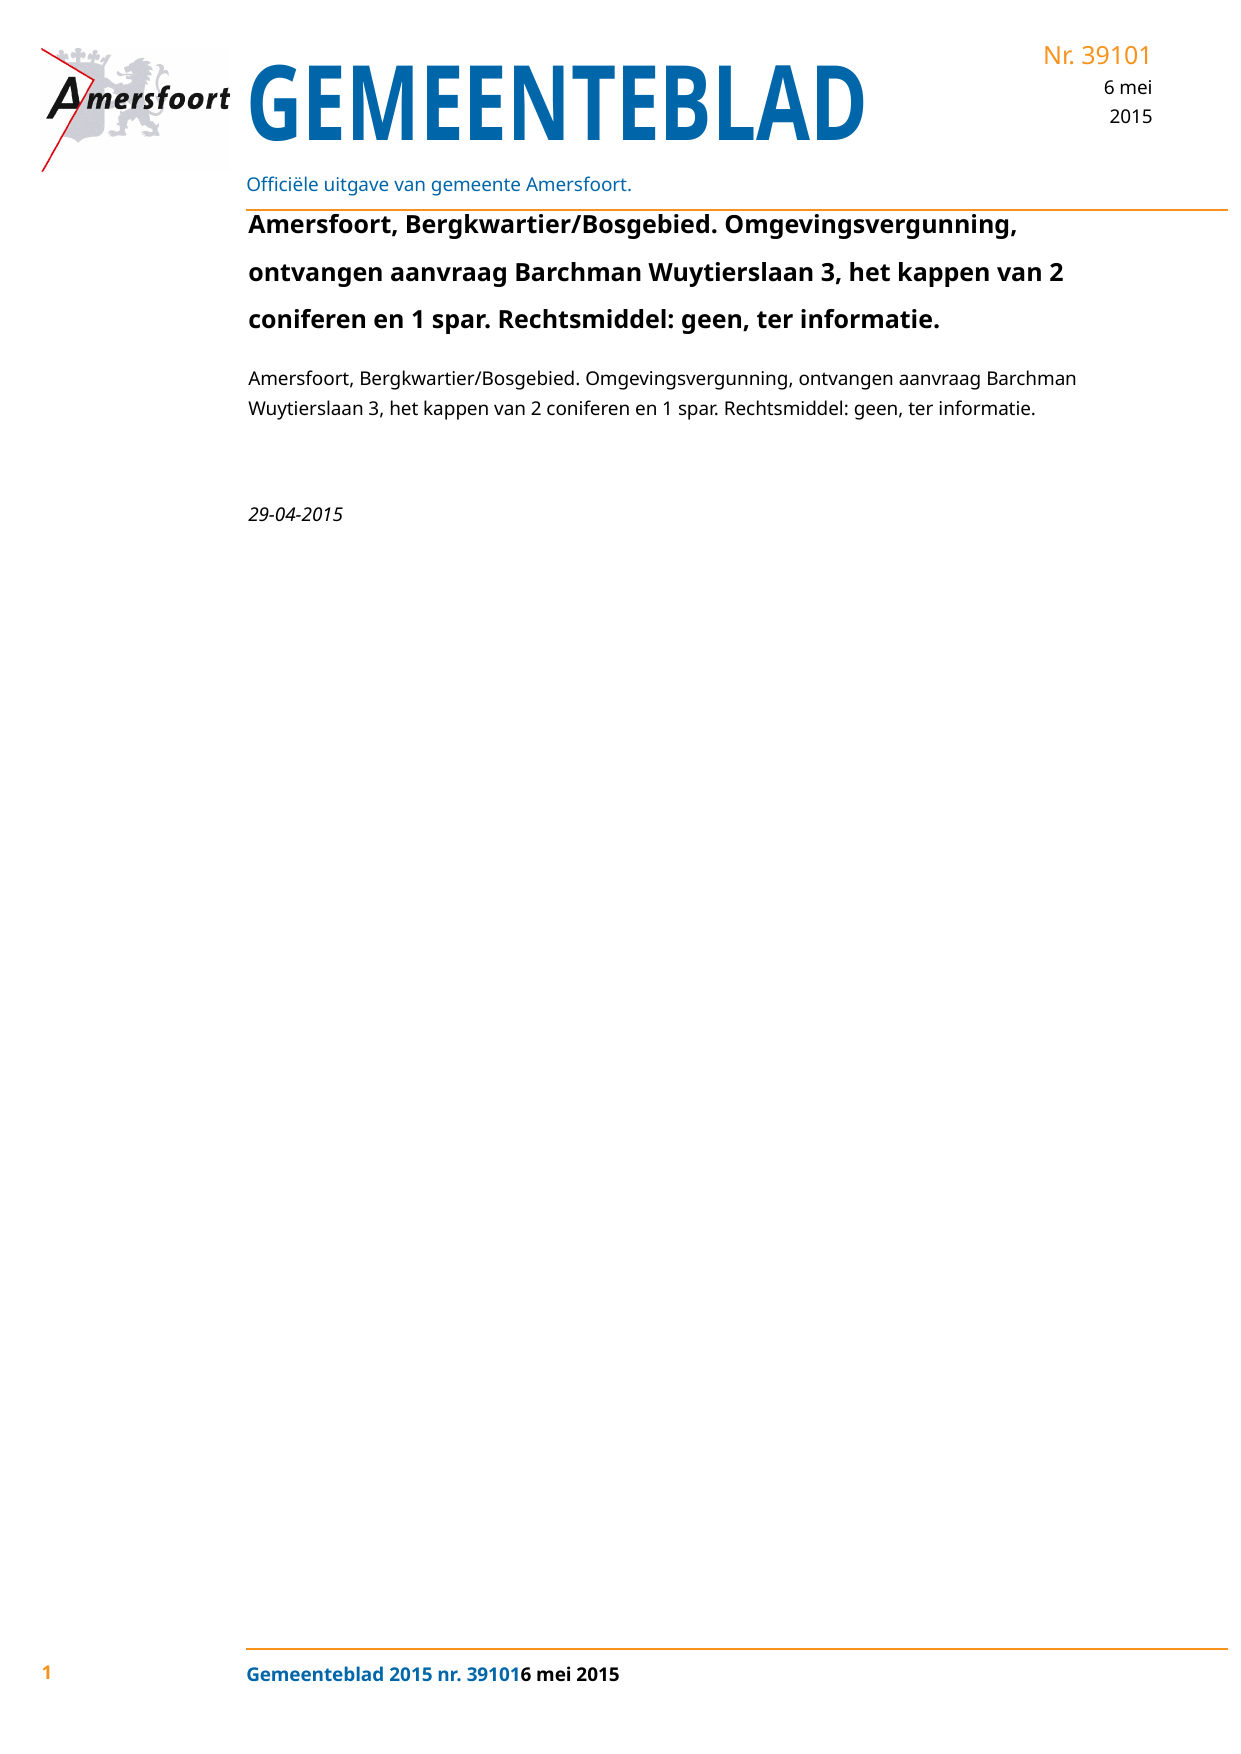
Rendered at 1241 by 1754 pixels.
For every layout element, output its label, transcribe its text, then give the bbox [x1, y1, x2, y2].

picture [41, 47, 231, 172]
text Amersfoort, Bergkwartier/Bosgebied. Omgevingsvergunning, ontvangen aanvraag Barchman Wuytierslaan 3, het kappen van 2 coniferen en 1 spar. Rechtsmiddel: geen, ter informatie. [248, 211, 1152, 336]
text 29-04-2015 [248, 501, 1152, 527]
text Amersfoort, Bergkwartier/Bosgebied. Omgevingsvergunning, ontvangen aanvraag Barchman Wuytierslaan 3, het kappen van 2 coniferen en 1 spar. Rechtsmiddel: geen, ter informatie. [248, 366, 1152, 421]
